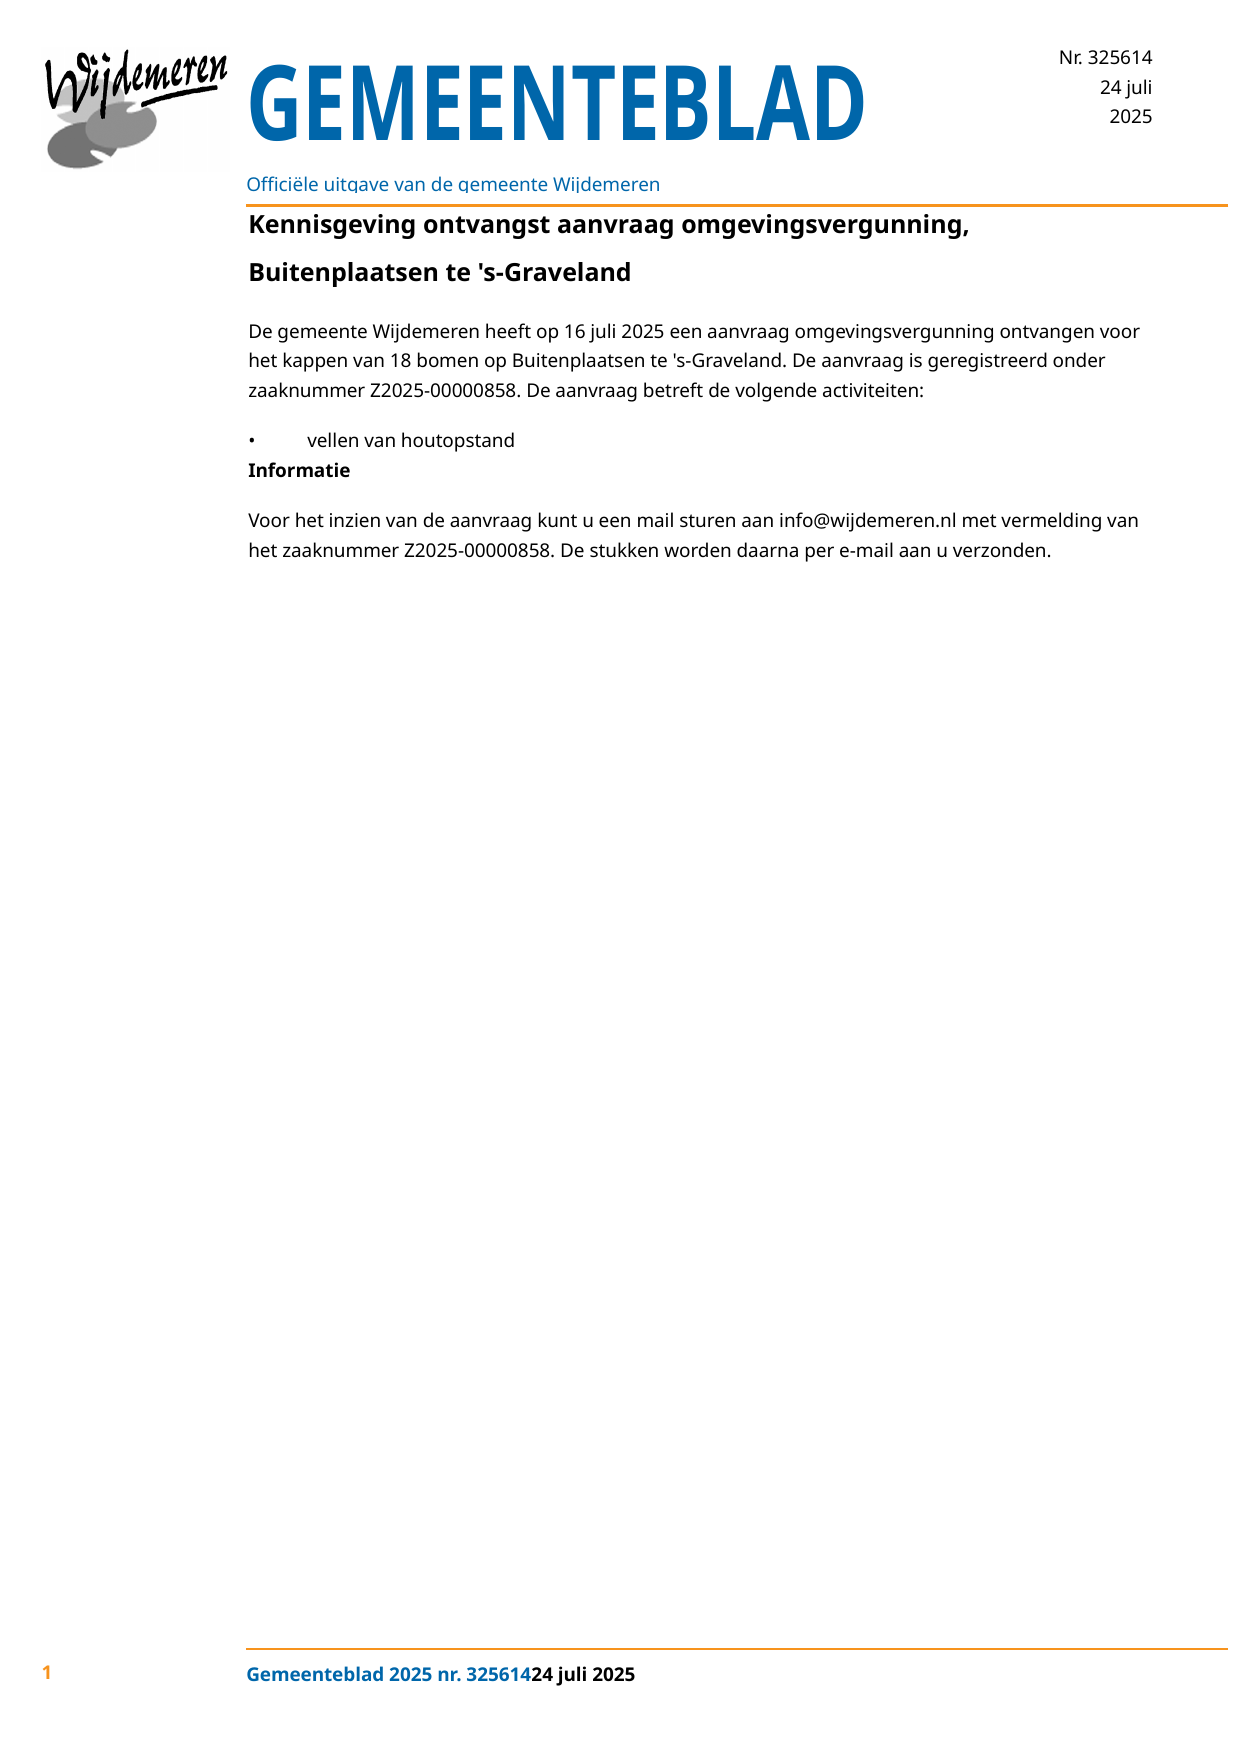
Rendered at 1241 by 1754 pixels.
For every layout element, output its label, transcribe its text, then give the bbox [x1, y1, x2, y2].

list vellen van houtopstand [248, 427, 1152, 453]
text De gemeente Wijdemeren heeft op 16 juli 2025 een aanvraag omgevingsvergunning ontvangen voor het kappen van 18 bomen op Buitenplaatsen te 's-Graveland. De aanvraag is geregistreerd onder zaaknummer Z2025-00000858. De aanvraag betreft de volgende activiteiten: [248, 318, 1152, 403]
picture [41, 47, 231, 172]
text Voor het inzien van de aanvraag kunt u een mail sturen aan info@wijdemeren.nl met vermelding van het zaaknummer Z2025-00000858. De stukken worden daarna per e-mail aan u verzonden. [248, 507, 1152, 563]
text Kennisgeving ontvangst aanvraag omgevingsvergunning, Buitenplaatsen te 's-Graveland [248, 207, 1152, 288]
text Informatie [248, 457, 1152, 483]
